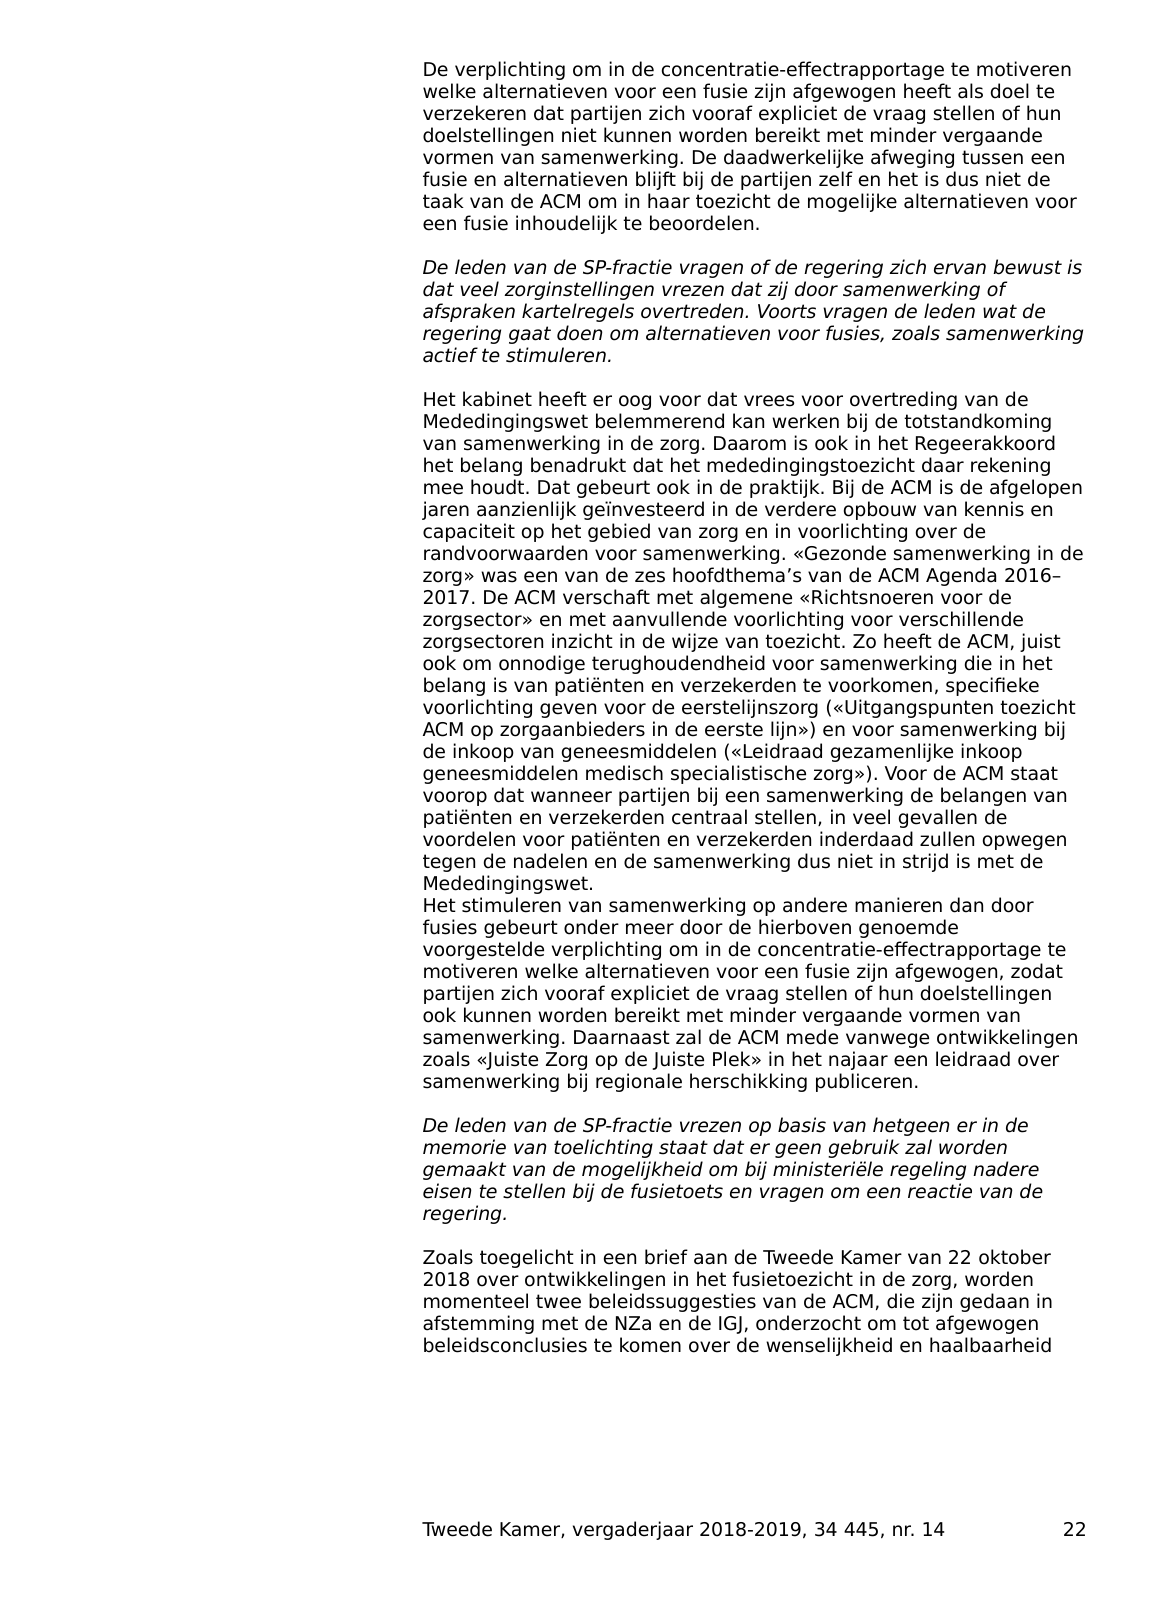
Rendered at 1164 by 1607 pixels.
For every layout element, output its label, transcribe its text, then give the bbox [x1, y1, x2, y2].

text De verplichting om in de concentratie-effectrapportage te motiveren welke alternatieven voor een fusie zijn afgewogen heeft als doel te verzekeren dat partijen zich vooraf expliciet de vraag stellen of hun doelstellingen niet kunnen worden bereikt met minder vergaande vormen van samenwerking. De daadwerkelijke afweging tussen een fusie en alternatieven blijft bij de partijen zelf en het is dus niet de taak van de ACM om in haar toezicht de mogelijke alternatieven voor een fusie inhoudelijk te beoordelen. [422, 59, 1087, 235]
text Het stimuleren van samenwerking op andere manieren dan door fusies gebeurt onder meer door de hierboven genoemde voorgestelde verplichting om in de concentratie-effectrapportage te motiveren welke alternatieven voor een fusie zijn afgewogen, zodat partijen zich vooraf expliciet de vraag stellen of hun doelstellingen ook kunnen worden bereikt met minder vergaande vormen van samenwerking. Daarnaast zal de ACM mede vanwege ontwikkelingen zoals «Juiste Zorg op de Juiste Plek» in het najaar een leidraad over samenwerking bij regionale herschikking publiceren. [422, 895, 1087, 1092]
text Zoals toegelicht in een brief aan de Tweede Kamer van 22 oktober 2018 over ontwikkelingen in het fusietoezicht in de zorg, worden momenteel twee beleidssuggesties van de ACM, die zijn gedaan in afstemming met de NZa en de IGJ, onderzocht om tot afgewogen beleidsconclusies te komen over de wenselijkheid en haalbaarheid [422, 1247, 1087, 1401]
text De leden van de SP-fractie vrezen op basis van hetgeen er in de memorie van toelichting staat dat er geen gebruik zal worden gemaakt van de mogelijkheid om bij ministeriële regeling nadere eisen te stellen bij de fusietoets en vragen om een reactie van de regering. [422, 1115, 1087, 1224]
text De leden van de SP-fractie vragen of de regering zich ervan bewust is dat veel zorginstellingen vrezen dat zij door samenwerking of afspraken kartelregels overtreden. Voorts vragen de leden wat de regering gaat doen om alternatieven voor fusies, zoals samenwerking actief te stimuleren. [422, 257, 1087, 367]
text Het kabinet heeft er oog voor dat vrees voor overtreding van de Mededingingswet belemmerend kan werken bij de totstandkoming van samenwerking in de zorg. Daarom is ook in het Regeerakkoord het belang benadrukt dat het mededingingstoezicht daar rekening mee houdt. Dat gebeurt ook in de praktijk. Bij de ACM is de afgelopen jaren aanzienlijk geïnvesteerd in de verdere opbouw van kennis en capaciteit op het gebied van zorg en in voorlichting over de randvoorwaarden voor samenwerking. «Gezonde samenwerking in de zorg» was een van de zes hoofdthema’s van de ACM Agenda 2016–2017. De ACM verschaft met algemene «Richtsnoeren voor de zorgsector» en met aanvullende voorlichting voor verschillende zorgsectoren inzicht in de wijze van toezicht. Zo heeft de ACM, juist ook om onnodige terughoudendheid voor samenwerking die in het belang is van patiënten en verzekerden te voorkomen, specifieke voorlichting geven voor de eerstelijnszorg («Uitgangspunten toezicht ACM op zorgaanbieders in de eerste lijn») en voor samenwerking bij de inkoop van geneesmiddelen («Leidraad gezamenlijke inkoop geneesmiddelen medisch specialistische zorg»). Voor de ACM staat voorop dat wanneer partijen bij een samenwerking de belangen van patiënten en verzekerden centraal stellen, in veel gevallen de voordelen voor patiënten en verzekerden inderdaad zullen opwegen tegen de nadelen en de samenwerking dus niet in strijd is met de Mededingingswet. [422, 389, 1087, 895]
